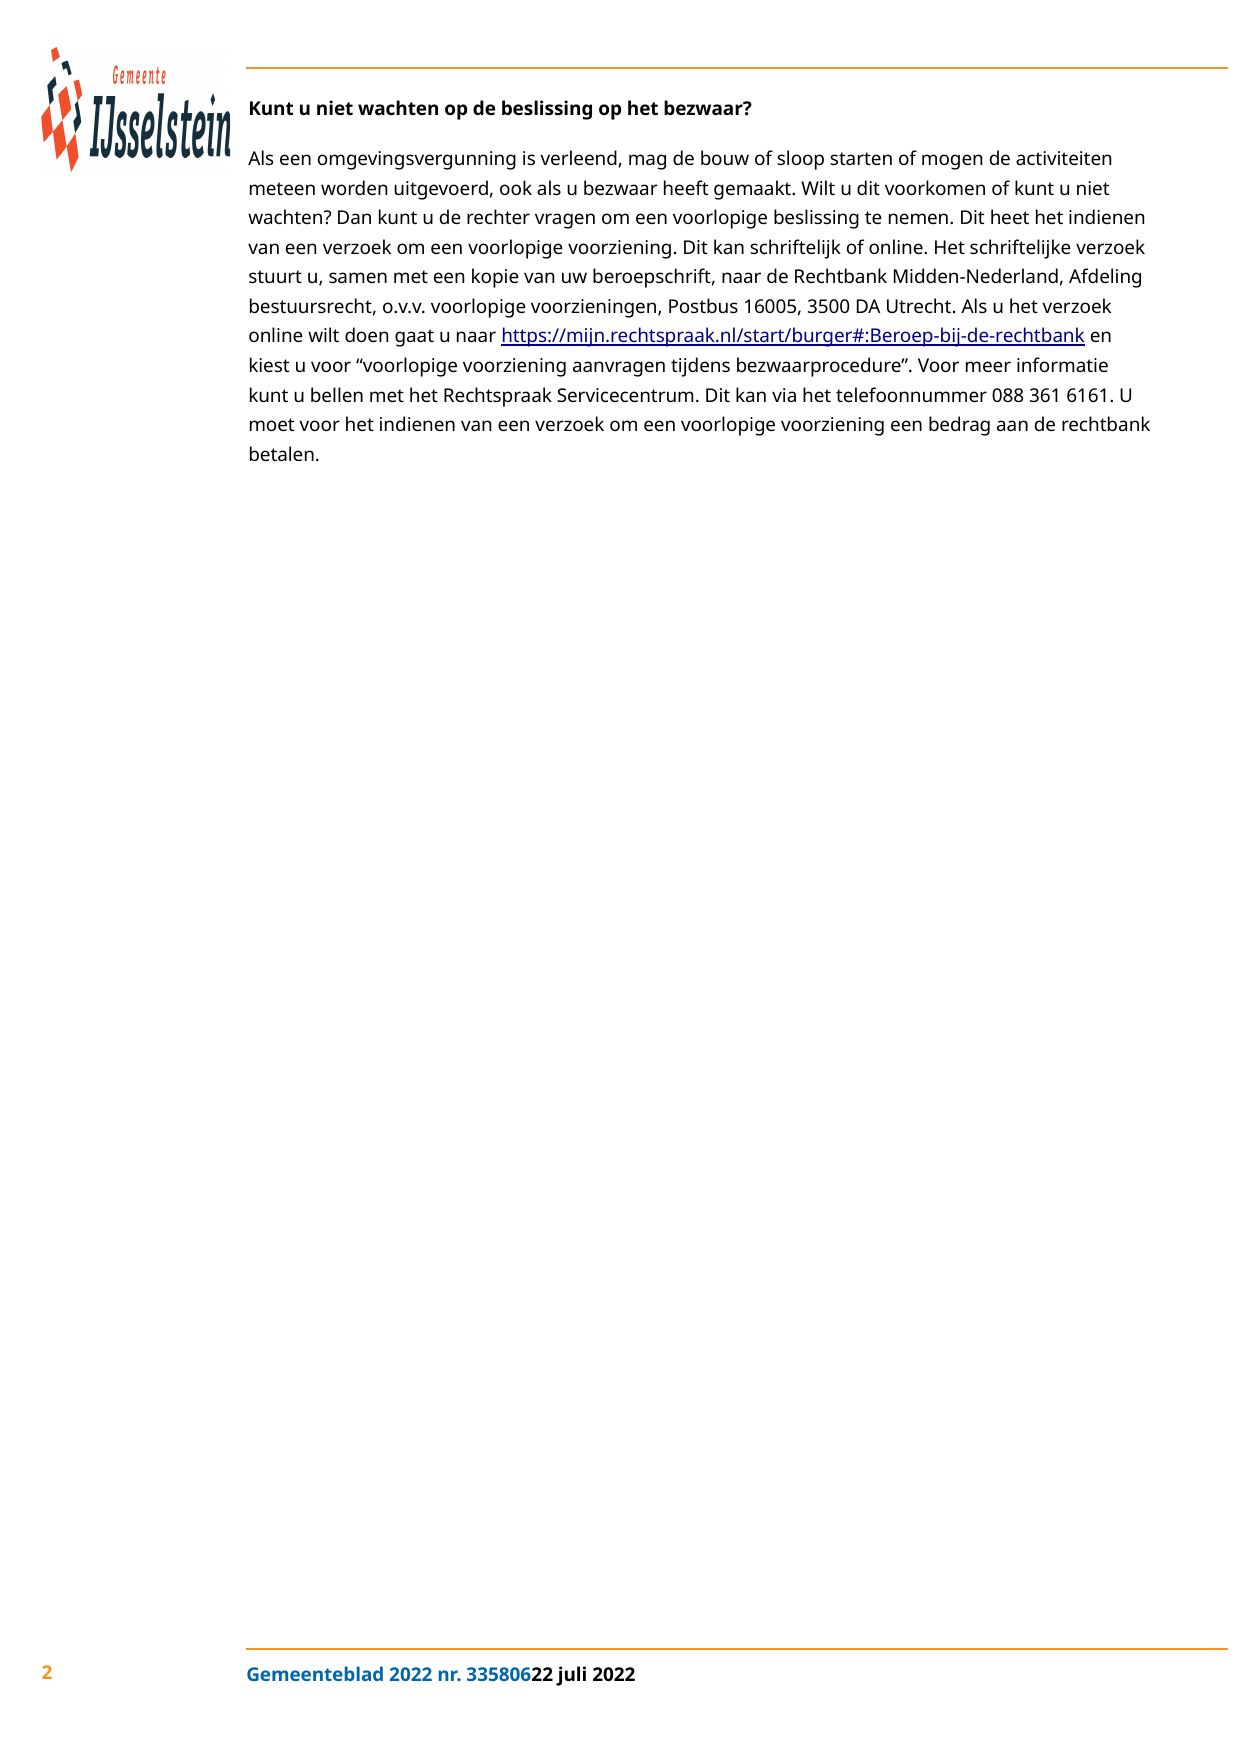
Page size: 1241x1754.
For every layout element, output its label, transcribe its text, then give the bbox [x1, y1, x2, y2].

picture [41, 47, 231, 172]
text Kunt u niet wachten op de beslissing op het bezwaar? [248, 95, 1152, 121]
text Als een omgevingsvergunning is verleend, mag de bouw of sloop starten of mogen de activiteiten meteen worden uitgevoerd, ook als u bezwaar heeft gemaakt. Wilt u dit voorkomen of kunt u niet wachten? Dan kunt u de rechter vragen om een voorlopige beslissing te nemen. Dit heet het indienen van een verzoek om een voorlopige voorziening. Dit kan schriftelijk of online. Het schriftelijke verzoek stuurt u, samen met een kopie van uw beroepschrift, naar de Rechtbank Midden-Nederland, Afdeling bestuursrecht, o.v.v. voorlopige voorzieningen, Postbus 16005, 3500 DA Utrecht. Als u het verzoek online wilt doen gaat u naar https://mijn.rechtspraak.nl/start/burger#:Beroep-bij-de-rechtbank en kiest u voor “voorlopige voorziening aanvragen tijdens bezwaarprocedure”. Voor meer informatie kunt u bellen met het Rechtspraak Servicecentrum. Dit kan via het telefoonnummer 088 361 6161. U moet voor het indienen van een verzoek om een voorlopige voorziening een bedrag aan de rechtbank betalen. [248, 145, 1152, 467]
